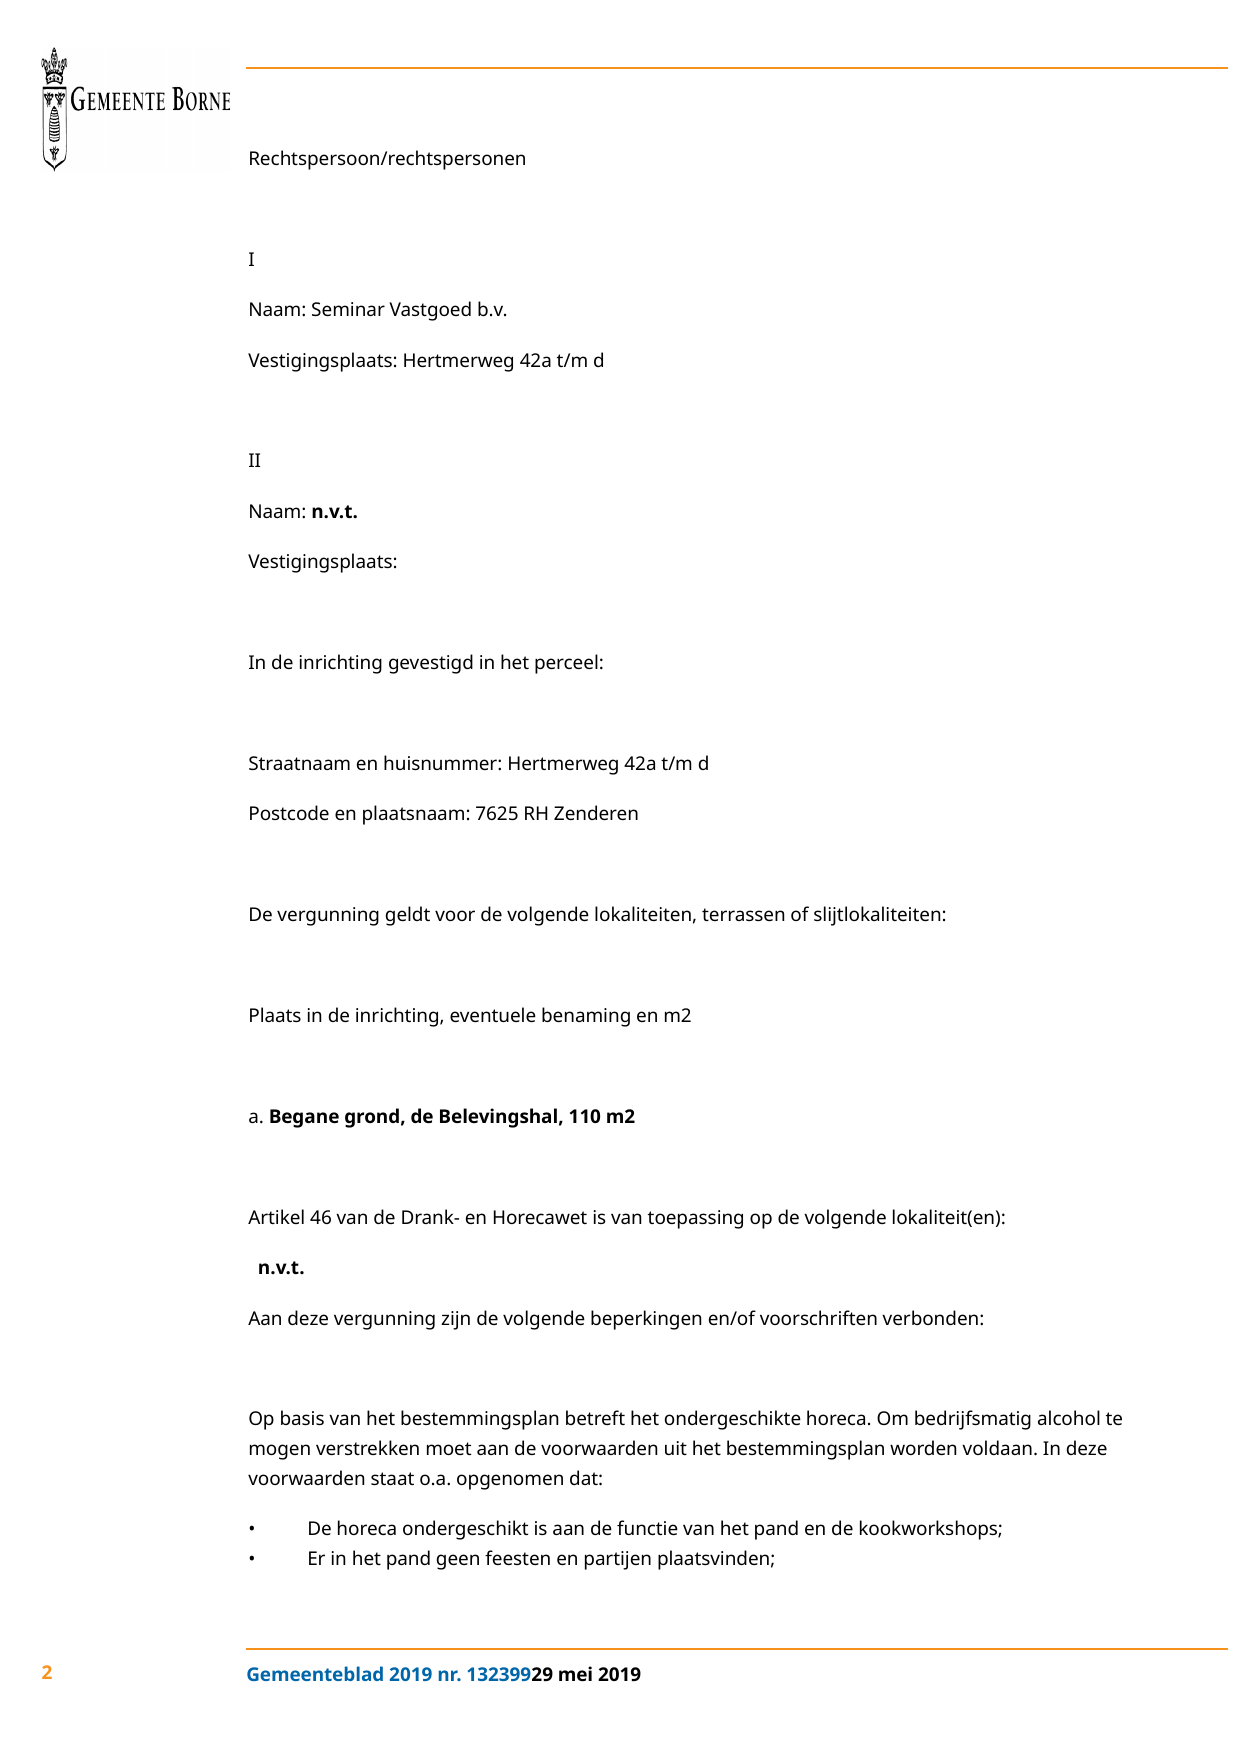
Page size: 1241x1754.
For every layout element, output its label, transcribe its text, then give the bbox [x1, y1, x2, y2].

text a. Begane grond, de Belevingshal, 110 m2 [248, 1103, 1152, 1129]
text Artikel 46 van de Drank- en Horecawet is van toepassing op de volgende lokaliteit(en): [248, 1204, 1152, 1230]
text Postcode en plaatsnaam: 7625 RH Zenderen [248, 801, 1152, 826]
text De vergunning geldt voor de volgende lokaliteiten, terrassen of slijtlokaliteiten: [248, 901, 1152, 927]
text Vestigingsplaats: Hertmerweg 42a t/m d [248, 347, 1152, 373]
text Plaats in de inrichting, eventuele benaming en m2 [248, 1002, 1152, 1028]
text Aan deze vergunning zijn de volgende beperkingen en/of voorschriften verbonden: [248, 1305, 1152, 1331]
text Naam: Seminar Vastgoed b.v. [248, 296, 1152, 322]
text Rechtspersoon/rechtspersonen [248, 145, 1152, 171]
text In de inrichting gevestigd in het perceel: [248, 649, 1152, 675]
picture [41, 47, 231, 172]
list De horeca ondergeschikt is aan de functie van het pand en de kookworkshops; [248, 1515, 1152, 1541]
text I [248, 246, 1152, 272]
text Naam: n.v.t. [248, 498, 1152, 524]
text n.v.t. [248, 1254, 1152, 1280]
text Vestigingsplaats: [248, 548, 1152, 574]
text II [248, 448, 1152, 473]
list Er in het pand geen feesten en partijen plaatsvinden; [248, 1545, 1152, 1571]
text Op basis van het bestemmingsplan betreft het ondergeschikte horeca. Om bedrijfsmatig alcohol te mogen verstrekken moet aan de voorwaarden uit het bestemmingsplan worden voldaan. In deze voorwaarden staat o.a. opgenomen dat: [248, 1406, 1152, 1491]
text Straatnaam en huisnummer: Hertmerweg 42a t/m d [248, 750, 1152, 776]
